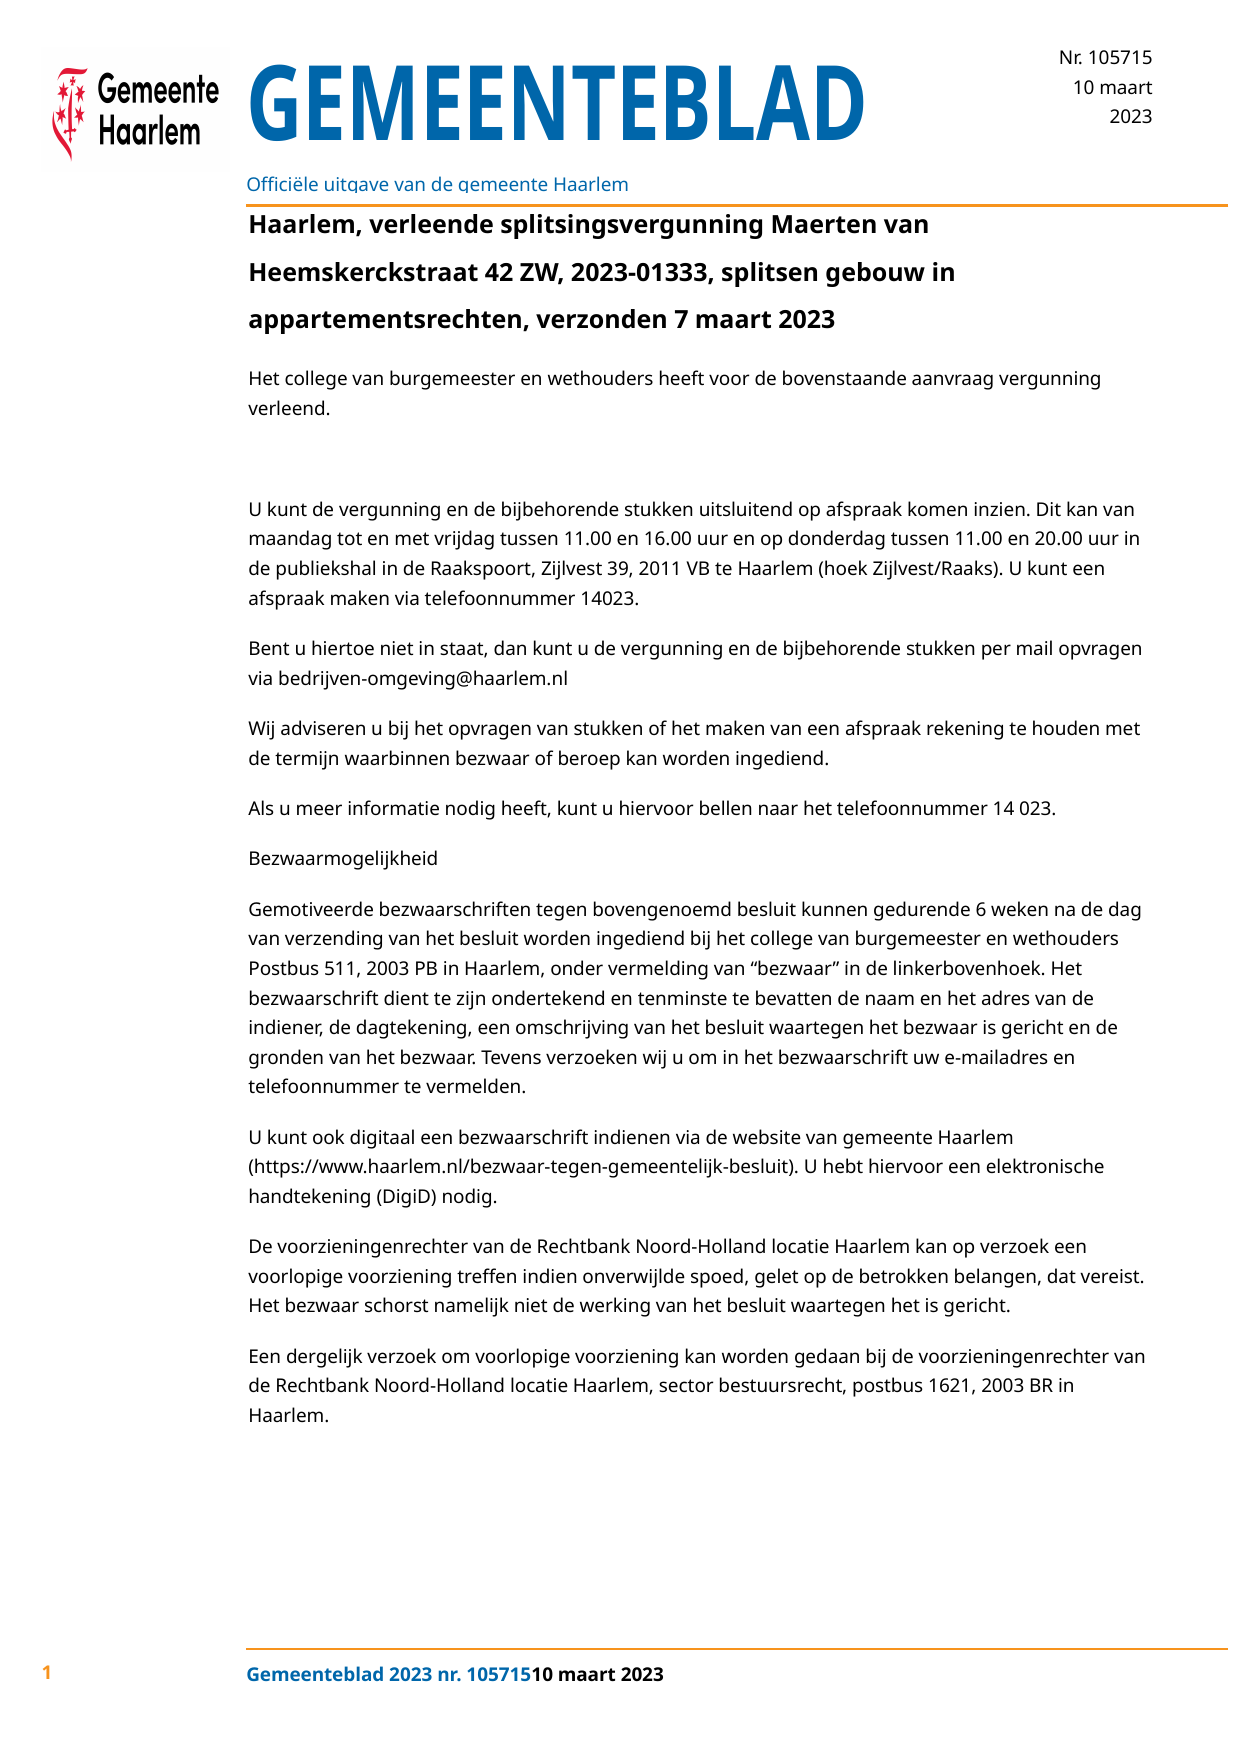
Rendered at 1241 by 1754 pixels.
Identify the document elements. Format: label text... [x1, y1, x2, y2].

text Als u meer informatie nodig heeft, kunt u hiervoor bellen naar het telefoonnummer 14 023. [248, 795, 1152, 821]
text U kunt de vergunning en de bijbehorende stukken uitsluitend op afspraak komen inzien. Dit kan van maandag tot en met vrijdag tussen 11.00 en 16.00 uur en op donderdag tussen 11.00 en 20.00 uur in de publiekshal in de Raakspoort, Zijlvest 39, 2011 VB te Haarlem (hoek Zijlvest/Raaks). U kunt een afspraak maken via telefoonnummer 14023. [248, 496, 1152, 610]
text U kunt ook digitaal een bezwaarschrift indienen via de website van gemeente Haarlem (https://www.haarlem.nl/bezwaar-tegen-gemeentelijk-besluit). U hebt hiervoor een elektronische handtekening (DigiD) nodig. [248, 1124, 1152, 1209]
text De voorzieningenrechter van de Rechtbank Noord-Holland locatie Haarlem kan op verzoek een voorlopige voorziening treffen indien onverwijlde spoed, gelet op de betrokken belangen, dat vereist. Het bezwaar schorst namelijk niet de werking van het besluit waartegen het is gericht. [248, 1233, 1152, 1318]
picture [41, 47, 231, 172]
text Gemotiveerde bezwaarschriften tegen bovengenoemd besluit kunnen gedurende 6 weken na de dag van verzending van het besluit worden ingediend bij het college van burgemeester en wethouders Postbus 511, 2003 PB in Haarlem, onder vermelding van “bezwaar” in de linkerbovenhoek. Het bezwaarschrift dient te zijn ondertekend en tenminste te bevatten de naam en het adres van de indiener, de dagtekening, een omschrijving van het besluit waartegen het bezwaar is gericht en de gronden van het bezwaar. Tevens verzoeken wij u om in het bezwaarschrift uw e-mailadres en telefoonnummer te vermelden. [248, 896, 1152, 1099]
text Wij adviseren u bij het opvragen van stukken of het maken van een afspraak rekening te houden met de termijn waarbinnen bezwaar of beroep kan worden ingediend. [248, 715, 1152, 770]
text Een dergelijk verzoek om voorlopige voorziening kan worden gedaan bij de voorzieningenrechter van de Rechtbank Noord-Holland locatie Haarlem, sector bestuursrecht, postbus 1621, 2003 BR in Haarlem. [248, 1343, 1152, 1428]
text Bezwaarmogelijkheid [248, 846, 1152, 871]
text Haarlem, verleende splitsingsvergunning Maerten van Heemskerckstraat 42 ZW, 2023-01333, splitsen gebouw in appartementsrechten, verzonden 7 maart 2023 [248, 207, 1152, 336]
text Bent u hiertoe niet in staat, dan kunt u de vergunning en de bijbehorende stukken per mail opvragen via bedrijven-omgeving@haarlem.nl [248, 635, 1152, 690]
text Het college van burgemeester en wethouders heeft voor de bovenstaande aanvraag vergunning verleend. [248, 366, 1152, 421]
